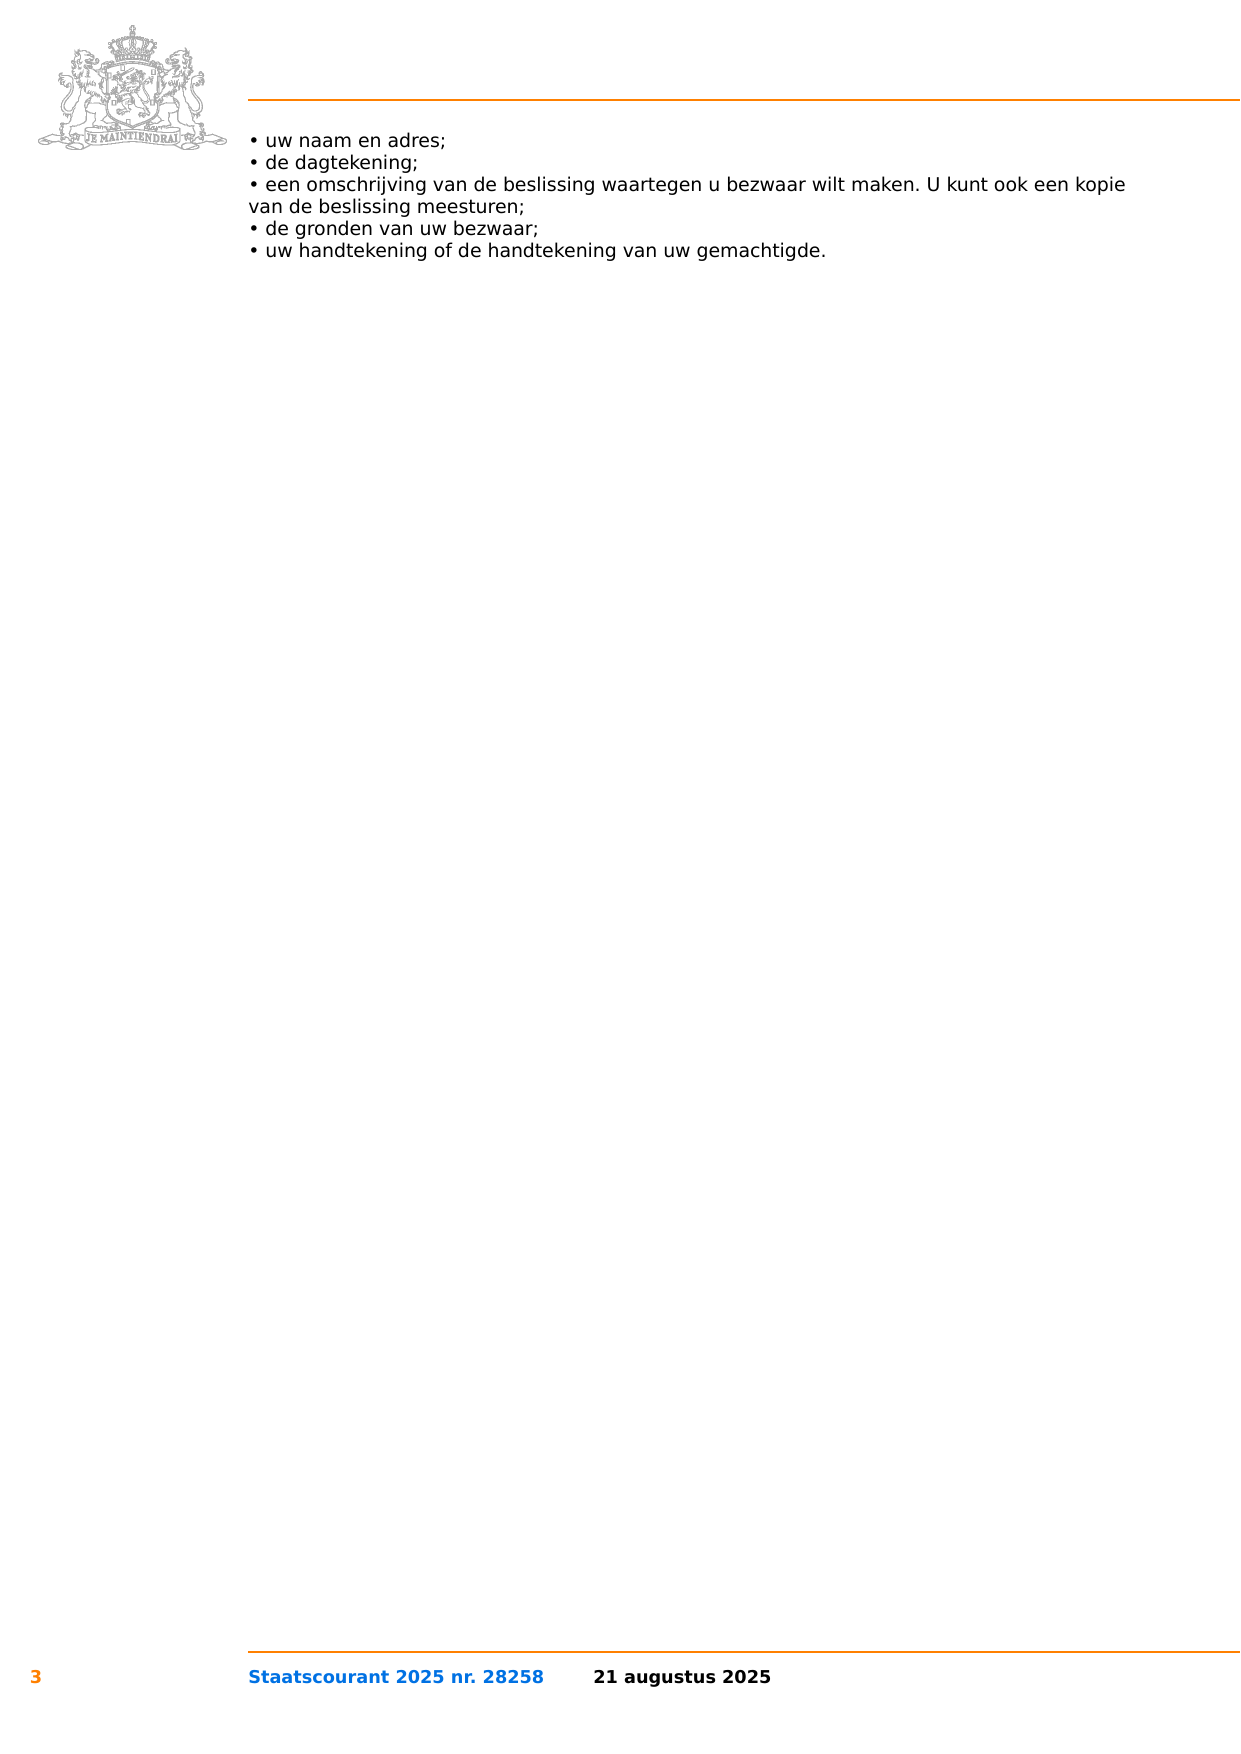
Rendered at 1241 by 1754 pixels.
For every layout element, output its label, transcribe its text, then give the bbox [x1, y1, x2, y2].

picture [38, 25, 227, 150]
text • een omschrijving van de beslissing waartegen u bezwaar wilt maken. U kunt ook een kopie van de beslissing meesturen; [248, 174, 1163, 218]
text • de gronden van uw bezwaar; [248, 218, 1163, 240]
text • de dagtekening; [248, 152, 1163, 174]
text • uw handtekening of de handtekening van uw gemachtigde. [248, 240, 1163, 262]
text • uw naam en adres; [248, 130, 1163, 152]
